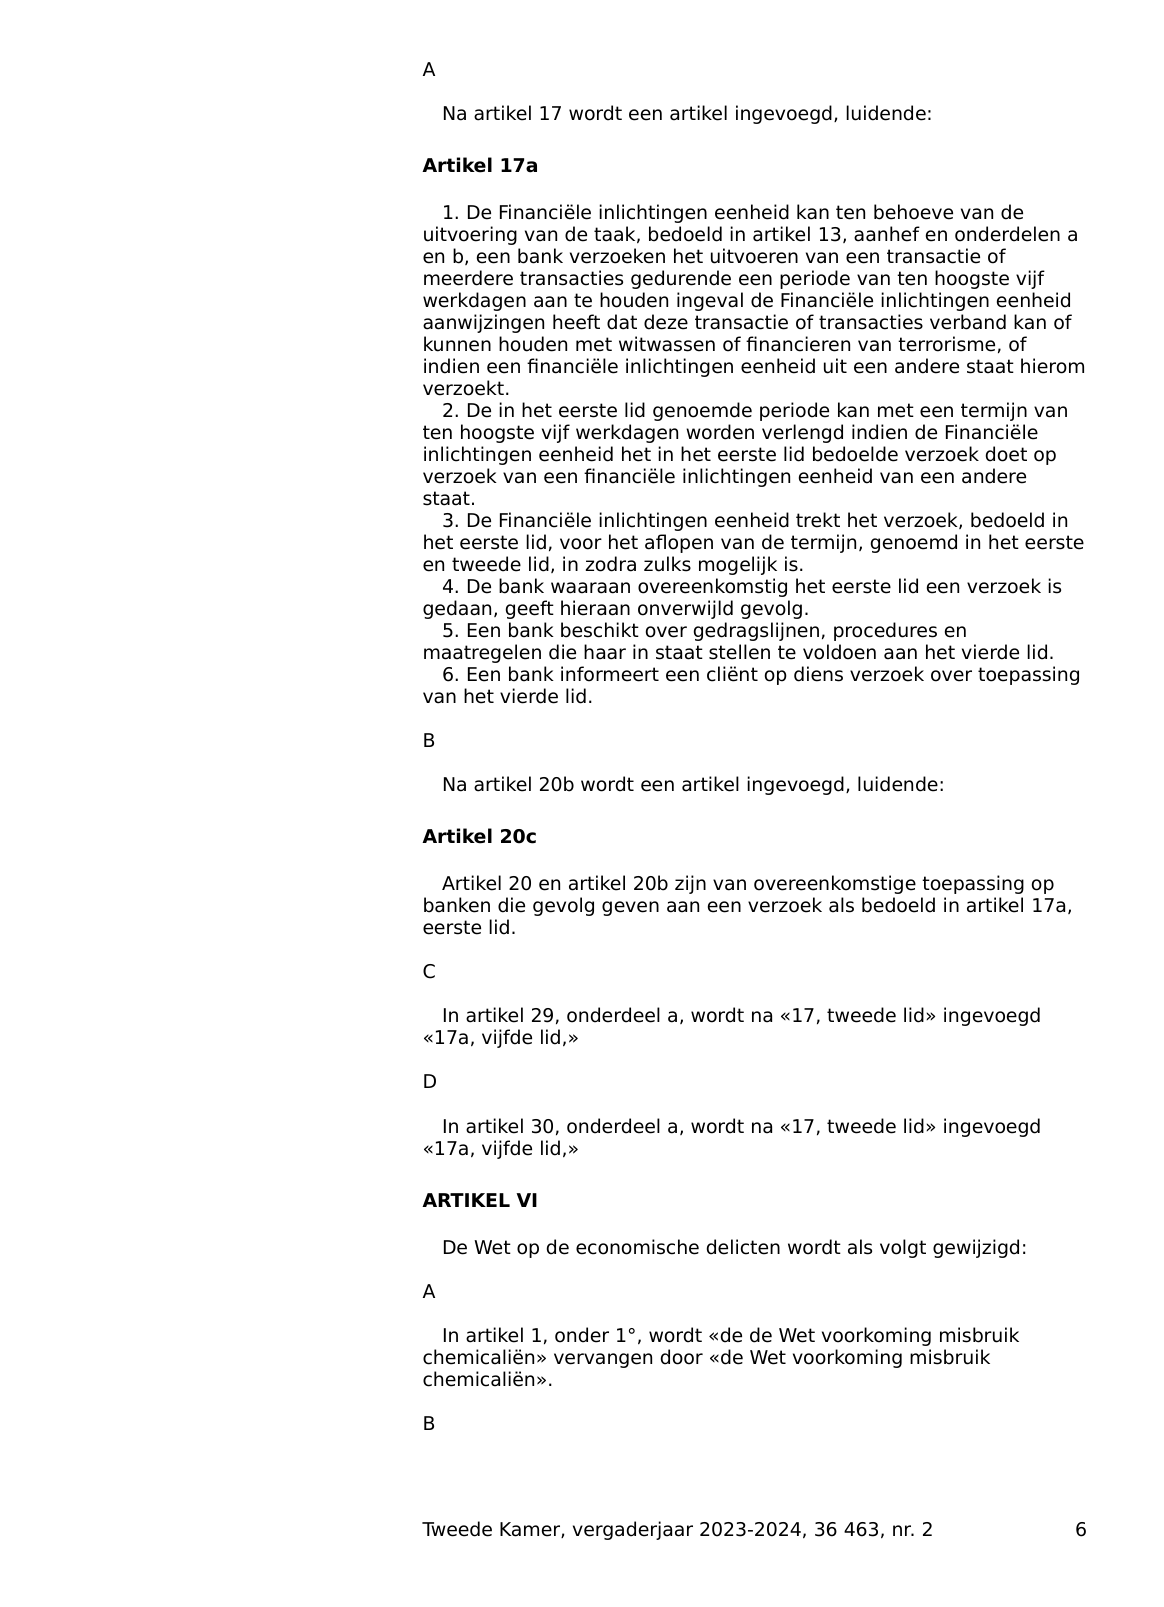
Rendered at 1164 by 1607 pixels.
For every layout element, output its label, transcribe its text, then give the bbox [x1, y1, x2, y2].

subtitle Artikel 20c [422, 826, 1087, 848]
text 4. De bank waaraan overeenkomstig het eerste lid een verzoek is gedaan, geeft hieraan onverwijld gevolg. [422, 576, 1087, 620]
text De Wet op de economische delicten wordt als volgt gewijzigd: [422, 1237, 1087, 1258]
text A [422, 1281, 1087, 1303]
text Na artikel 17 wordt een artikel ingevoegd, luidende: [422, 103, 1087, 125]
text C [422, 961, 1087, 983]
text 6. Een bank informeert een cliënt op diens verzoek over toepassing van het vierde lid. [422, 664, 1087, 708]
text 5. Een bank beschikt over gedragslijnen, procedures en maatregelen die haar in staat stellen te voldoen aan het vierde lid. [422, 620, 1087, 664]
text 1. De Financiële inlichtingen eenheid kan ten behoeve van de uitvoering van de taak, bedoeld in artikel 13, aanhef en onderdelen a en b, een bank verzoeken het uitvoeren van een transactie of meerdere transacties gedurende een periode van ten hoogste vijf werkdagen aan te houden ingeval de Financiële inlichtingen eenheid aanwijzingen heeft dat deze transactie of transacties verband kan of kunnen houden met witwassen of financieren van terrorisme, of indien een financiële inlichtingen eenheid uit een andere staat hierom verzoekt. [422, 202, 1087, 400]
text Na artikel 20b wordt een artikel ingevoegd, luidende: [422, 774, 1087, 796]
text In artikel 1, onder 1°, wordt «de de Wet voorkoming misbruik chemicaliën» vervangen door «de Wet voorkoming misbruik chemicaliën». [422, 1325, 1087, 1391]
text 2. De in het eerste lid genoemde periode kan met een termijn van ten hoogste vijf werkdagen worden verlengd indien de Financiële inlichtingen eenheid het in het eerste lid bedoelde verzoek doet op verzoek van een financiële inlichtingen eenheid van een andere staat. [422, 400, 1087, 510]
text In artikel 29, onderdeel a, wordt na «17, tweede lid» ingevoegd «17a, vijfde lid,» [422, 1005, 1087, 1049]
subtitle ARTIKEL VI [422, 1189, 1087, 1212]
text A [422, 59, 1087, 81]
text D [422, 1071, 1087, 1093]
subtitle Artikel 17a [422, 155, 1087, 177]
text 3. De Financiële inlichtingen eenheid trekt het verzoek, bedoeld in het eerste lid, voor het aflopen van de termijn, genoemd in het eerste en tweede lid, in zodra zulks mogelijk is. [422, 510, 1087, 576]
text B [422, 1413, 1087, 1435]
text Artikel 20 en artikel 20b zijn van overeenkomstige toepassing op banken die gevolg geven aan een verzoek als bedoeld in artikel 17a, eerste lid. [422, 873, 1087, 939]
text B [422, 730, 1087, 752]
text In artikel 30, onderdeel a, wordt na «17, tweede lid» ingevoegd «17a, vijfde lid,» [422, 1116, 1087, 1159]
